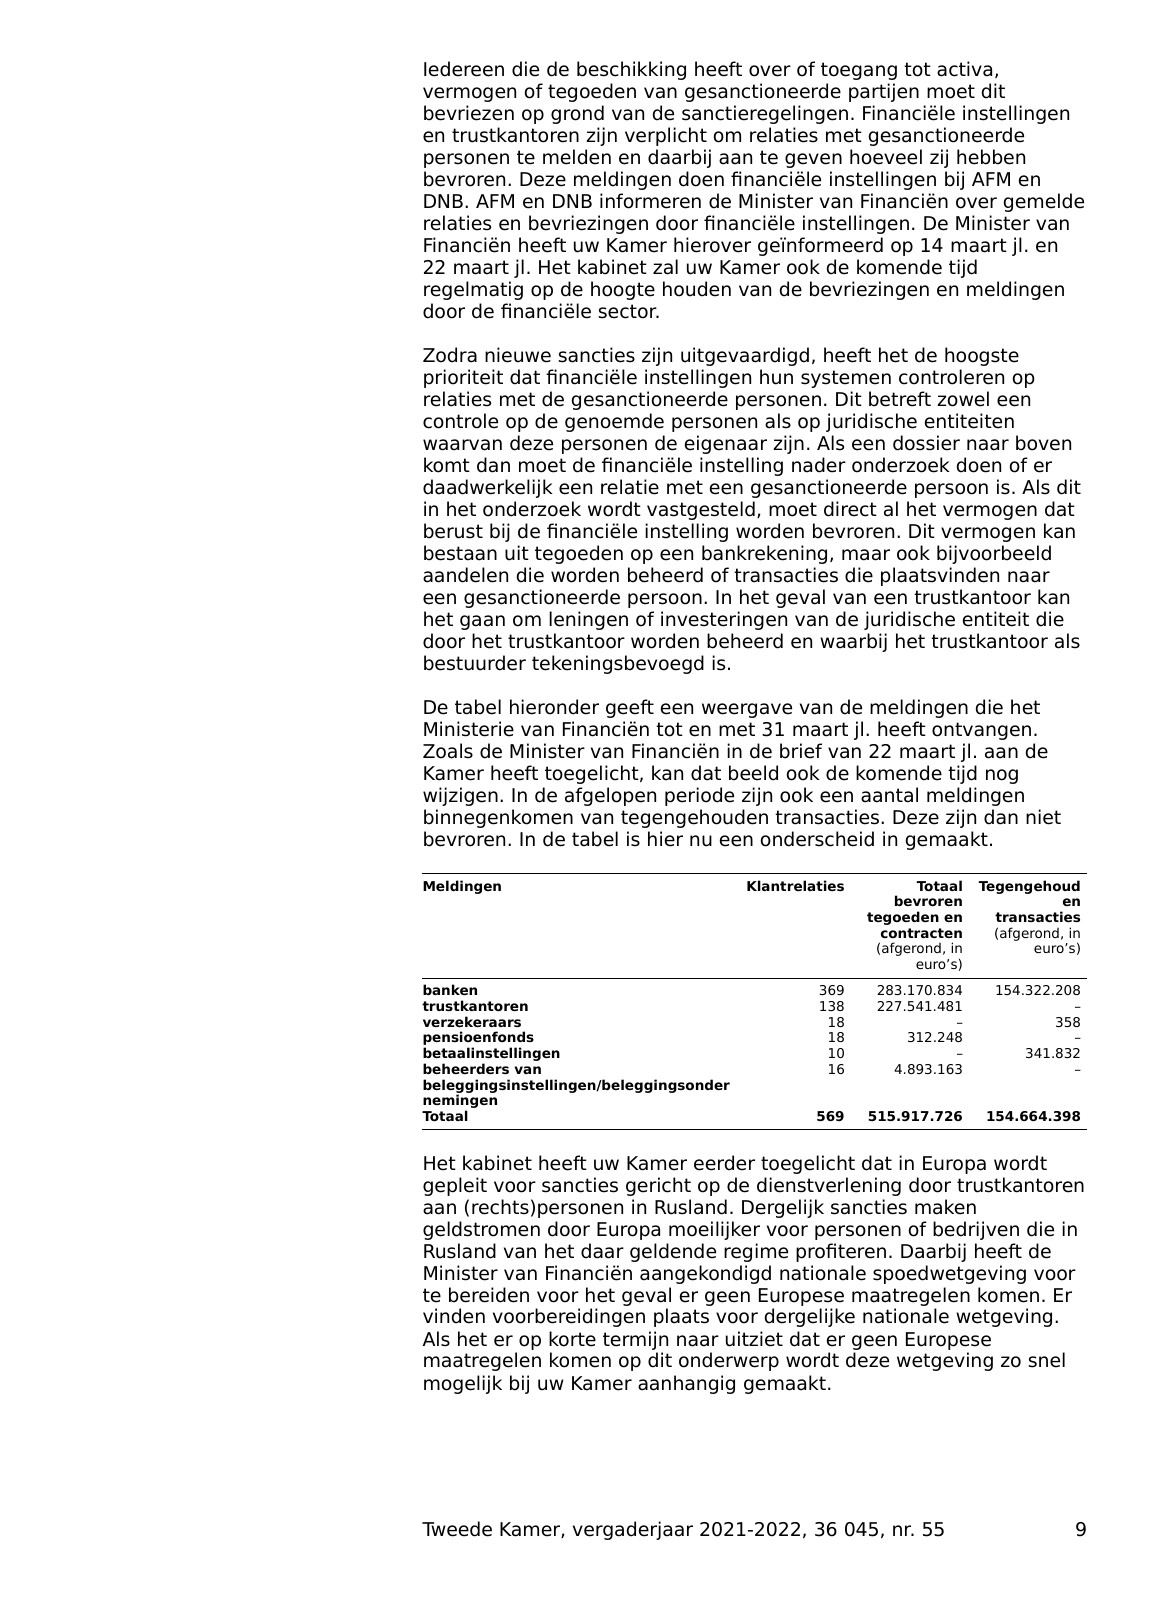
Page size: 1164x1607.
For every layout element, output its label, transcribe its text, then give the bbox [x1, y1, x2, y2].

text Iedereen die de beschikking heeft over of toegang tot activa, vermogen of tegoeden van gesanctioneerde partijen moet dit bevriezen op grond van de sanctieregelingen. Financiële instellingen en trustkantoren zijn verplicht om relaties met gesanctioneerde personen te melden en daarbij aan te geven hoeveel zij hebben bevroren. Deze meldingen doen financiële instellingen bij AFM en DNB. AFM en DNB informeren de Minister van Financiën over gemelde relaties en bevriezingen door financiële instellingen. De Minister van Financiën heeft uw Kamer hierover geïnformeerd op 14 maart jl. en 22 maart jl. Het kabinet zal uw Kamer ook de komende tijd regelmatig op de hoogte houden van de bevriezingen en meldingen door de financiële sector. [422, 59, 1087, 323]
table_cell 10 [732, 1046, 850, 1062]
table_cell 16 [732, 1062, 850, 1109]
table_cell 18 [732, 1015, 850, 1030]
text Zodra nieuwe sancties zijn uitgevaardigd, heeft het de hoogste prioriteit dat financiële instellingen hun systemen controleren op relaties met de gesanctioneerde personen. Dit betreft zowel een controle op de genoemde personen als op juridische entiteiten waarvan deze personen de eigenaar zijn. Als een dossier naar boven komt dan moet de financiële instelling nader onderzoek doen of er daadwerkelijk een relatie met een gesanctioneerde persoon is. Als dit in het onderzoek wordt vastgesteld, moet direct al het vermogen dat berust bij de financiële instelling worden bevroren. Dit vermogen kan bestaan uit tegoeden op een bankrekening, maar ook bijvoorbeeld aandelen die worden beheerd of transacties die plaatsvinden naar een gesanctioneerde persoon. In het geval van een trustkantoor kan het gaan om leningen of investeringen van de juridische entiteit die door het trustkantoor worden beheerd en waarbij het trustkantoor als bestuurder tekeningsbevoegd is. [422, 345, 1087, 675]
table_cell beheerders van beleggingsinstellingen/beleggingsondernemingen [422, 1062, 732, 1109]
table_cell 227.541.481 [850, 999, 968, 1014]
table_cell 4.893.163 [850, 1062, 968, 1109]
text De tabel hieronder geeft een weergave van de meldingen die het Ministerie van Financiën tot en met 31 maart jl. heeft ontvangen. Zoals de Minister van Financiën in de brief van 22 maart jl. aan de Kamer heeft toegelicht, kan dat beeld ook de komende tijd nog wijzigen. In de afgelopen periode zijn ook een aantal meldingen binnegenkomen van tegengehouden transacties. Deze zijn dan niet bevroren. In de tabel is hier nu een onderscheid in gemaakt. [422, 697, 1087, 851]
table_header Klantrelaties [732, 874, 850, 977]
table_cell trustkantoren [422, 999, 732, 1014]
table_cell 154.664.398 [969, 1109, 1087, 1129]
table_cell pensioenfonds [422, 1030, 732, 1046]
table_cell 154.322.208 [969, 979, 1087, 999]
table_cell 283.170.834 [850, 979, 968, 999]
table_cell 358 [969, 1015, 1087, 1030]
table_cell – [969, 1030, 1087, 1046]
table_cell 341.832 [969, 1046, 1087, 1062]
table_cell – [969, 999, 1087, 1014]
table_cell 18 [732, 1030, 850, 1046]
table_header Totaal bevroren tegoeden en contracten (afgerond, in euro’s) [850, 874, 968, 977]
table_cell 515.917.726 [850, 1109, 968, 1129]
table_cell – [850, 1046, 968, 1062]
table_cell banken [422, 979, 732, 999]
table_cell Totaal [422, 1109, 732, 1129]
table_cell verzekeraars [422, 1015, 732, 1030]
text Het kabinet heeft uw Kamer eerder toegelicht dat in Europa wordt gepleit voor sancties gericht op de dienstverlening door trustkantoren aan (rechts)personen in Rusland. Dergelijk sancties maken geldstromen door Europa moeilijker voor personen of bedrijven die in Rusland van het daar geldende regime profiteren. Daarbij heeft de Minister van Financiën aangekondigd nationale spoedwetgeving voor te bereiden voor het geval er geen Europese maatregelen komen. Er vinden voorbereidingen plaats voor dergelijke nationale wetgeving. Als het er op korte termijn naar uitziet dat er geen Europese maatregelen komen op dit onderwerp wordt deze wetgeving zo snel mogelijk bij uw Kamer aanhangig gemaakt. [422, 1153, 1087, 1394]
table_cell 312.248 [850, 1030, 968, 1046]
table_cell 369 [732, 979, 850, 999]
table_cell – [969, 1062, 1087, 1109]
table_cell 138 [732, 999, 850, 1014]
table_header Meldingen [422, 874, 732, 977]
table_header Tegengehouden transacties (afgerond, in euro’s) [969, 874, 1087, 977]
table_cell – [850, 1015, 968, 1030]
table_cell betaalinstellingen [422, 1046, 732, 1062]
table_cell 569 [732, 1109, 850, 1129]
